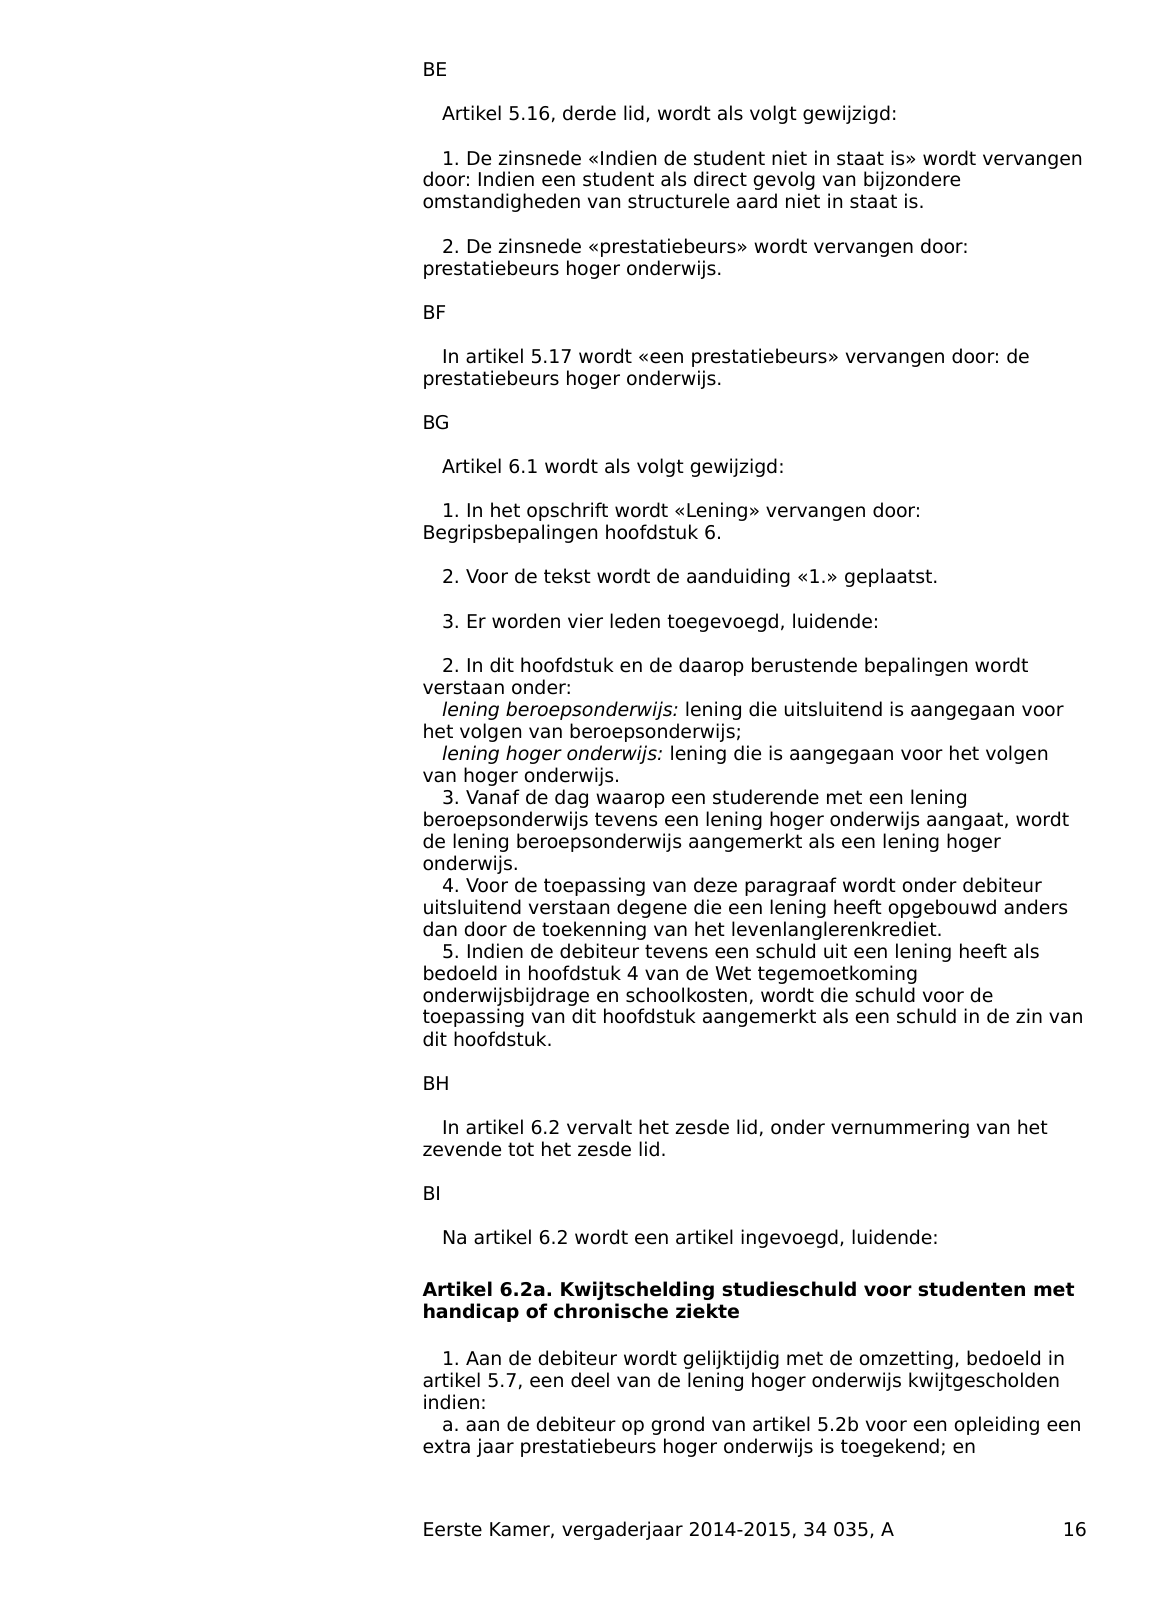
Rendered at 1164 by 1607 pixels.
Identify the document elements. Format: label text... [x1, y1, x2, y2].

text In artikel 6.2 vervalt het zesde lid, onder vernummering van het zevende tot het zesde lid. [422, 1117, 1087, 1161]
text BH [422, 1073, 1087, 1094]
text 2. De zinsnede «prestatiebeurs» wordt vervangen door: prestatiebeurs hoger onderwijs. [422, 236, 1087, 279]
text lening beroepsonderwijs: lening die uitsluitend is aangegaan voor het volgen van beroepsonderwijs; [422, 699, 1087, 743]
text 1. In het opschrift wordt «Lening» vervangen door: Begripsbepalingen hoofdstuk 6. [422, 500, 1087, 544]
text BE [422, 59, 1087, 81]
text 1. Aan de debiteur wordt gelijktijdig met de omzetting, bedoeld in artikel 5.7, een deel van de lening hoger onderwijs kwijtgescholden indien: [422, 1348, 1087, 1414]
text 3. Vanaf de dag waarop een studerende met een lening beroepsonderwijs tevens een lening hoger onderwijs aangaat, wordt de lening beroepsonderwijs aangemerkt als een lening hoger onderwijs. [422, 787, 1087, 874]
text BF [422, 302, 1087, 324]
text 3. Er worden vier leden toegevoegd, luidende: [422, 611, 1087, 633]
text 4. Voor de toepassing van deze paragraaf wordt onder debiteur uitsluitend verstaan degene die een lening heeft opgebouwd anders dan door de toekenning van het levenlanglerenkrediet. [422, 874, 1087, 941]
text BI [422, 1183, 1087, 1205]
text a. aan de debiteur op grond van artikel 5.2b voor een opleiding een extra jaar prestatiebeurs hoger onderwijs is toegekend; en [422, 1414, 1087, 1458]
text Na artikel 6.2 wordt een artikel ingevoegd, luidende: [422, 1227, 1087, 1249]
text 5. Indien de debiteur tevens een schuld uit een lening heeft als bedoeld in hoofdstuk 4 van de Wet tegemoetkoming onderwijsbijdrage en schoolkosten, wordt die schuld voor de toepassing van dit hoofdstuk aangemerkt als een schuld in de zin van dit hoofdstuk. [422, 941, 1087, 1050]
text 1. De zinsnede «Indien de student niet in staat is» wordt vervangen door: Indien een student als direct gevolg van bijzondere omstandigheden van structurele aard niet in staat is. [422, 147, 1087, 213]
text Artikel 6.1 wordt als volgt gewijzigd: [422, 456, 1087, 478]
text In artikel 5.17 wordt «een prestatiebeurs» vervangen door: de prestatiebeurs hoger onderwijs. [422, 346, 1087, 390]
subtitle Artikel 6.2a. Kwijtschelding studieschuld voor studenten met handicap of chronische ziekte [422, 1279, 1087, 1323]
text lening hoger onderwijs: lening die is aangegaan voor het volgen van hoger onderwijs. [422, 743, 1087, 787]
text Artikel 5.16, derde lid, wordt als volgt gewijzigd: [422, 103, 1087, 125]
text 2. In dit hoofdstuk en de daarop berustende bepalingen wordt verstaan onder: [422, 655, 1087, 699]
text BG [422, 412, 1087, 434]
text 2. Voor de tekst wordt de aanduiding «1.» geplaatst. [422, 566, 1087, 588]
